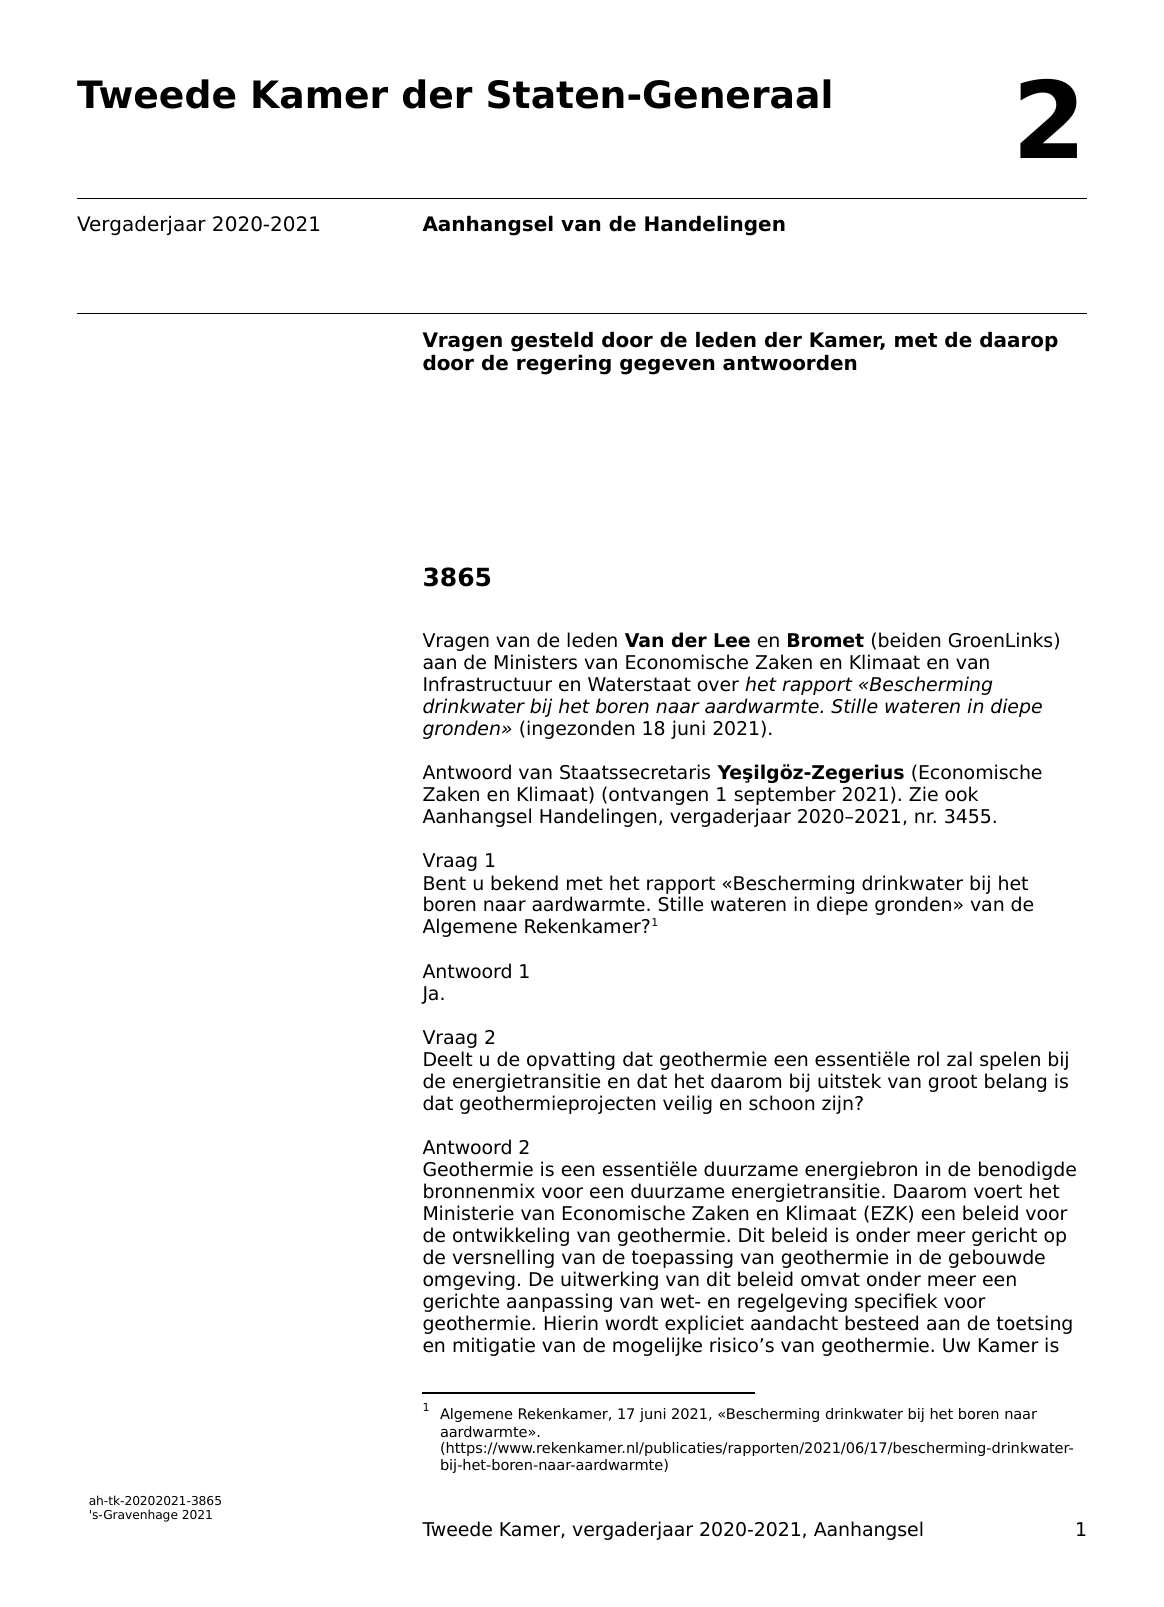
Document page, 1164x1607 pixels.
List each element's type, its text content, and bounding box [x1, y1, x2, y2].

table_cell [77, 314, 422, 375]
table_header Tweede Kamer der Staten-Generaal [77, 59, 886, 198]
text Vraag 1 [422, 850, 1087, 872]
text 's-Gravenhage 2021 [88, 1508, 323, 1522]
text Geothermie is een essentiële duurzame energiebron in de benodigde bronnenmix voor een duurzame energietransitie. Daarom voert het Ministerie van Economische Zaken en Klimaat (EZK) een beleid voor de ontwikkeling van geothermie. Dit beleid is onder meer gericht op de versnelling van de toepassing van geothermie in de gebouwde omgeving. De uitwerking van dit beleid omvat onder meer een gerichte aanpassing van wet- en regelgeving specifiek voor geothermie. Hierin wordt expliciet aandacht besteed aan de toetsing en mitigatie van de mogelijke risico’s van geothermie. Uw Kamer is [422, 1159, 1087, 1357]
text Vraag 2 [422, 1027, 1087, 1049]
text Algemene Rekenkamer, 17 juni 2021, «Bescherming drinkwater bij het boren naar aardwarmte». (https://www.rekenkamer.nl/publicaties/rapporten/2021/06/17/bescherming-drinkwater-bij-het-boren-naar-aardwarmte) [422, 1402, 1087, 1474]
table_cell Vragen gesteld door de leden der Kamer, met de daarop door de regering gegeven antwoorden [422, 314, 1087, 375]
text Ja. [422, 982, 1087, 1004]
text Deelt u de opvatting dat geothermie een essentiële rol zal spelen bij de energietransitie en dat het daarom bij uitstek van groot belang is dat geothermieprojecten veilig en schoon zijn? [422, 1049, 1087, 1114]
text Vragen van de leden Van der Lee en Bromet (beiden GroenLinks) aan de Ministers van Economische Zaken en Klimaat en van Infrastructuur en Waterstaat over het rapport «Bescherming drinkwater bij het boren naar aardwarmte. Stille wateren in diepe gronden» (ingezonden 18 juni 2021). [422, 630, 1087, 740]
table_cell Aanhangsel van de Handelingen [422, 199, 1087, 313]
table_header 2 [886, 59, 1087, 198]
text Bent u bekend met het rapport «Bescherming drinkwater bij het boren naar aardwarmte. Stille wateren in diepe gronden» van de Algemene Rekenkamer? [422, 872, 1087, 938]
text Antwoord 2 [422, 1137, 1087, 1159]
table_cell Vergaderjaar 2020-2021 [77, 199, 422, 313]
text Antwoord van Staatssecretaris Yeşilgöz-Zegerius (Economische Zaken en Klimaat) (ontvangen 1 september 2021). Zie ook Aanhangsel Handelingen, vergaderjaar 2020–2021, nr. 3455. [422, 762, 1087, 828]
text 3865 [422, 563, 1087, 592]
text ah-tk-20202021-3865 [88, 1494, 323, 1508]
text Antwoord 1 [422, 961, 1087, 982]
